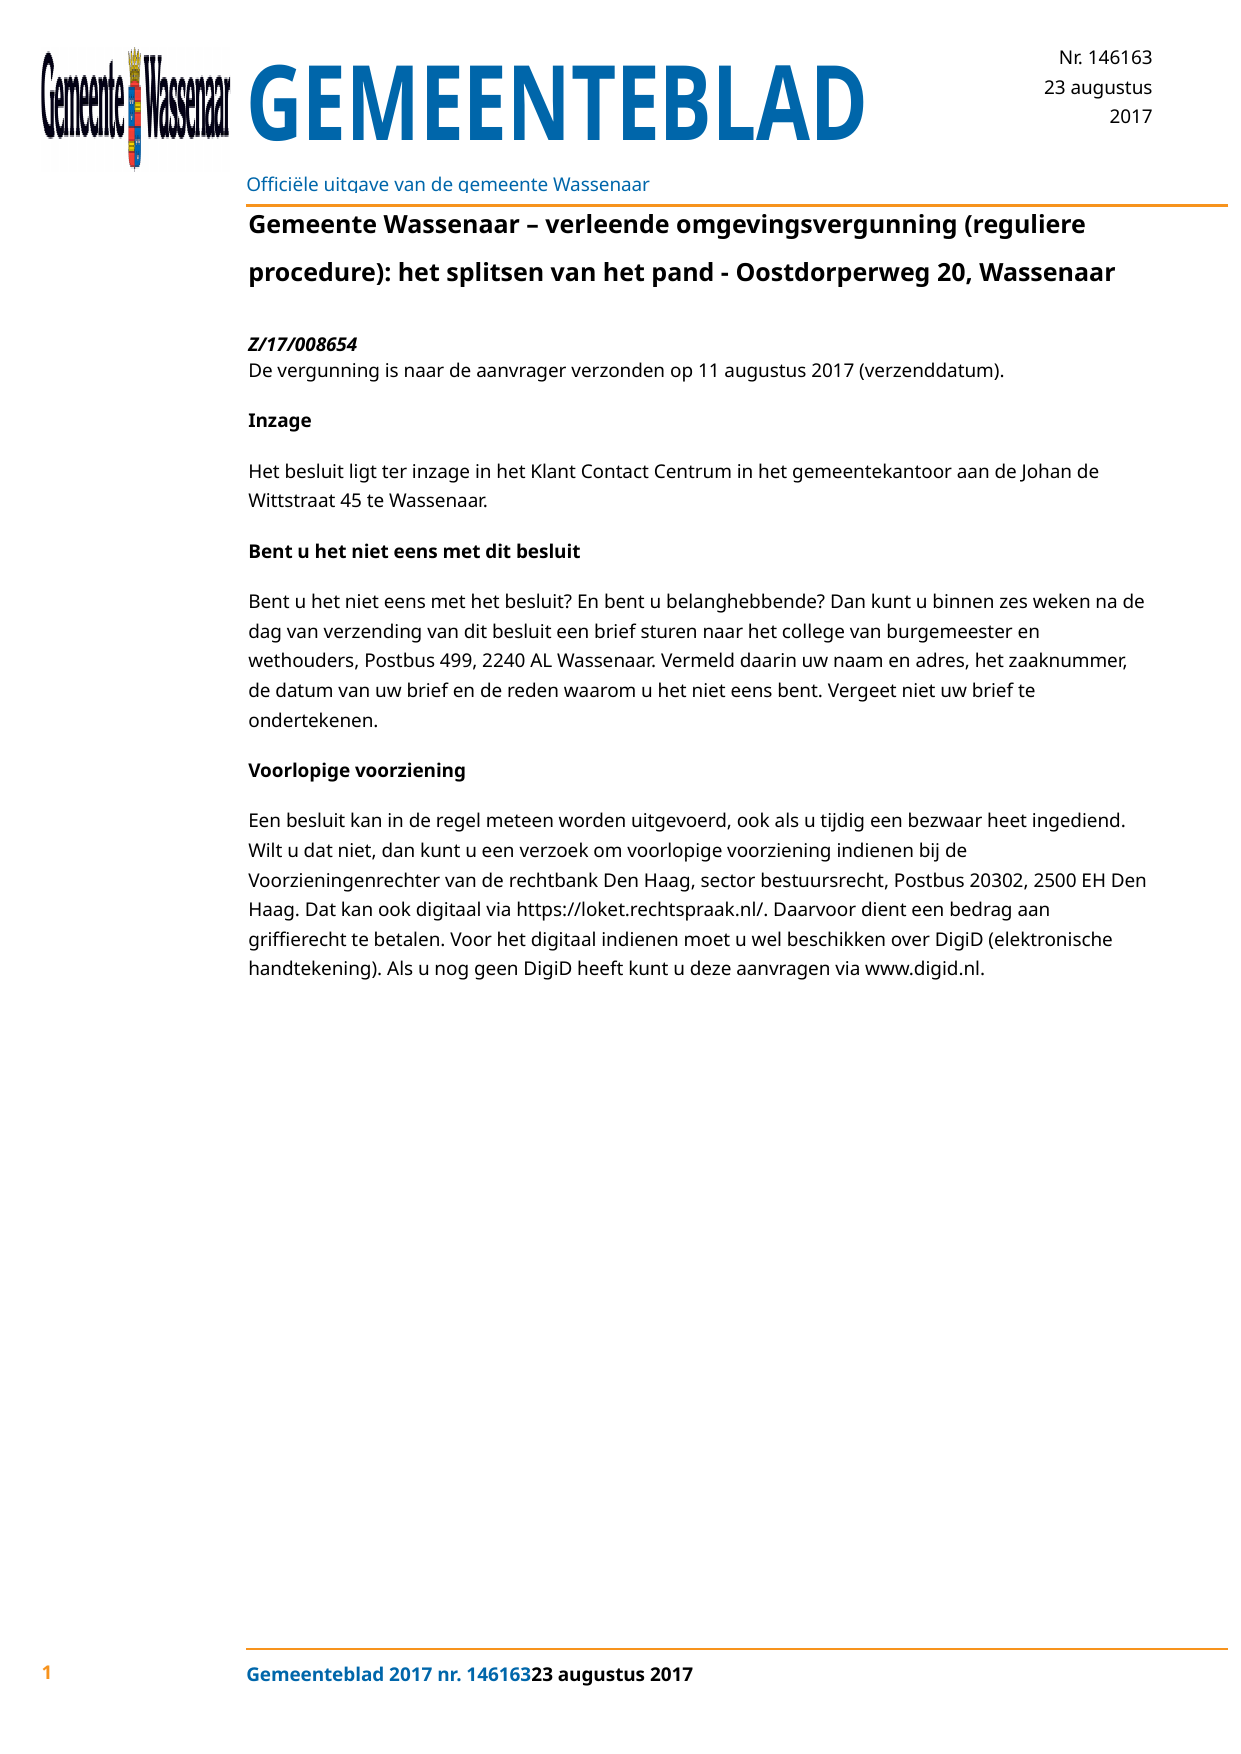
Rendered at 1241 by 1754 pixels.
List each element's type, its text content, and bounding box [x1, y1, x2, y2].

text Het besluit ligt ter inzage in het Klant Contact Centrum in het gemeentekantoor aan de Johan de Wittstraat 45 te Wassenaar. [248, 458, 1152, 513]
text Z/17/008654 [248, 331, 1152, 357]
text Bent u het niet eens met dit besluit [248, 538, 1152, 564]
text Bent u het niet eens met het besluit? En bent u belanghebbende? Dan kunt u binnen zes weken na de dag van verzending van dit besluit een brief sturen naar het college van burgemeester en wethouders, Postbus 499, 2240 AL Wassenaar. Vermeld daarin uw naam en adres, het zaaknummer, de datum van uw brief en de reden waarom u het niet eens bent. Vergeet niet uw brief te ondertekenen. [248, 588, 1152, 732]
text Gemeente Wassenaar – verleende omgevingsvergunning (reguliere procedure): het splitsen van het pand - Oostdorperweg 20, Wassenaar [248, 207, 1152, 288]
text Een besluit kan in de regel meteen worden uitgevoerd, ook als u tijdig een bezwaar heet ingediend. Wilt u dat niet, dan kunt u een verzoek om voorlopige voorziening indienen bij de Voorzieningenrechter van de rechtbank Den Haag, sector bestuursrecht, Postbus 20302, 2500 EH Den Haag. Dat kan ook digitaal via https://loket.rechtspraak.nl/. Daarvoor dient een bedrag aan griffierecht te betalen. Voor het digitaal indienen moet u wel beschikken over DigiD (elektronische handtekening). Als u nog geen DigiD heeft kunt u deze aanvragen via www.digid.nl. [248, 808, 1152, 981]
text Inzage [248, 408, 1152, 433]
text Voorlopige voorziening [248, 757, 1152, 783]
picture [41, 47, 231, 172]
text De vergunning is naar de aanvrager verzonden op 11 augustus 2017 (verzenddatum). [248, 357, 1152, 383]
